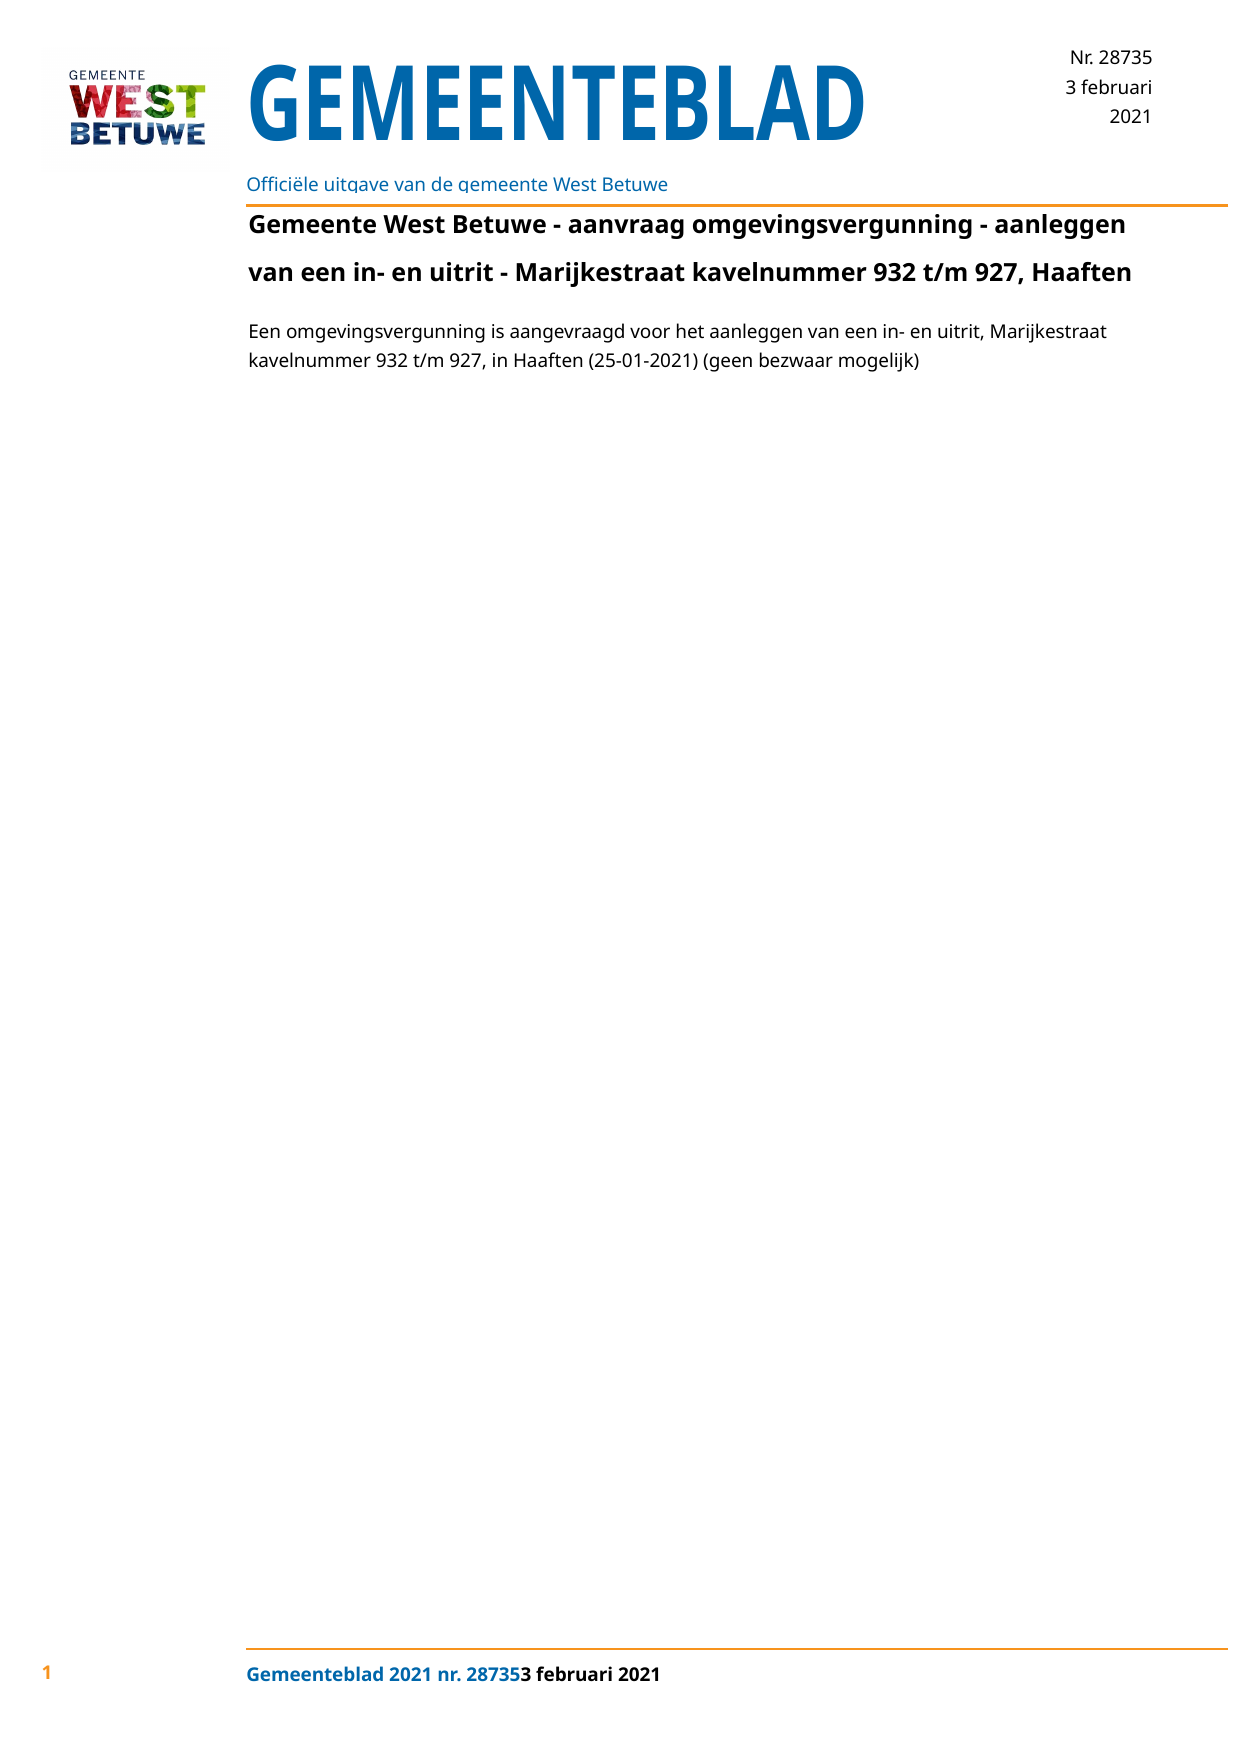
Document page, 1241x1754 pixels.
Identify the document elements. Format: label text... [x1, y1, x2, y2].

text Gemeente West Betuwe - aanvraag omgevingsvergunning - aanleggen van een in- en uitrit - Marijkestraat kavelnummer 932 t/m 927, Haaften [248, 207, 1152, 288]
text Een omgevingsvergunning is aangevraagd voor het aanleggen van een in- en uitrit, Marijkestraat kavelnummer 932 t/m 927, in Haaften (25-01-2021) (geen bezwaar mogelijk) [248, 318, 1152, 373]
picture [41, 47, 231, 172]
